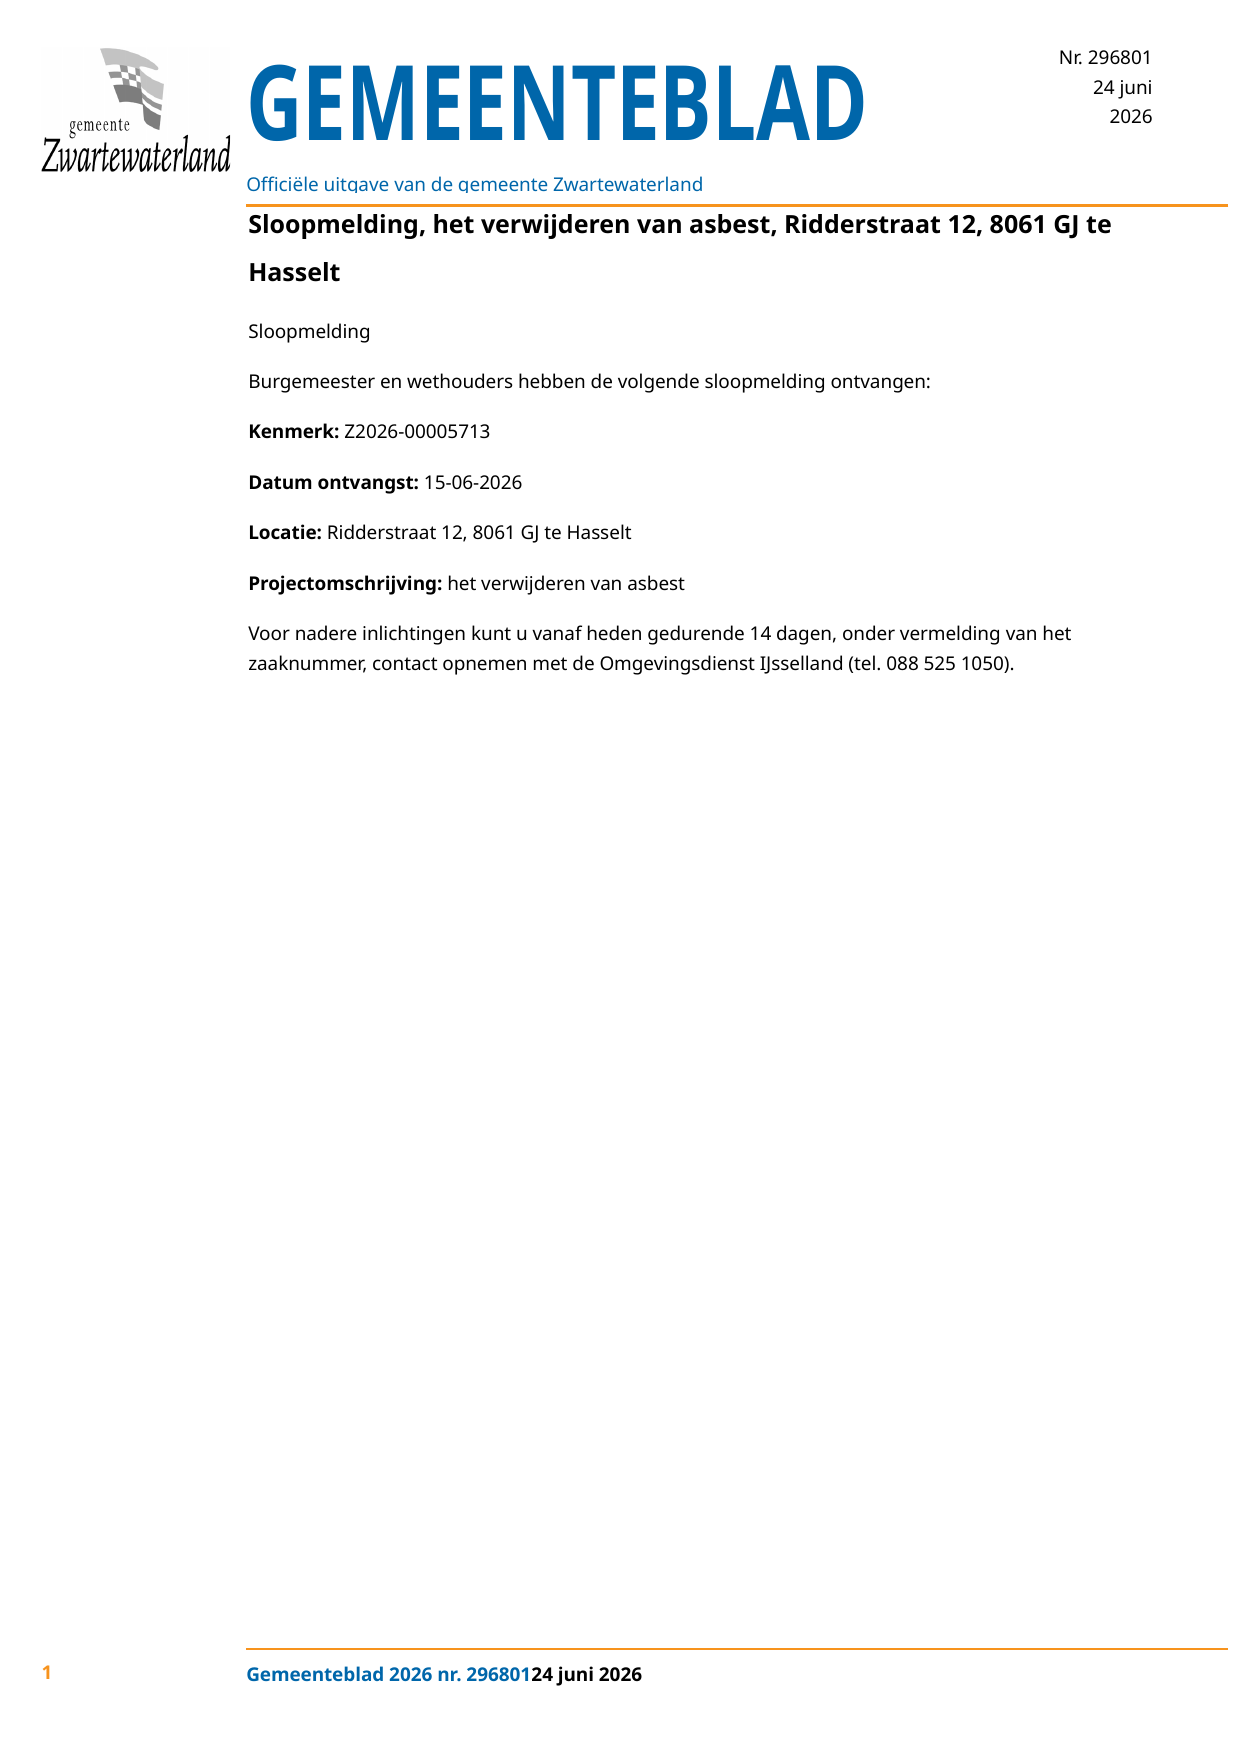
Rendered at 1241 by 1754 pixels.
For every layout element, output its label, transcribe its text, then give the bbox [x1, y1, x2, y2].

text Kenmerk: Z2026-00005713 [248, 419, 1152, 444]
text Projectomschrijving: het verwijderen van asbest [248, 570, 1152, 596]
text Sloopmelding [248, 318, 1152, 344]
text Datum ontvangst: 15-06-2026 [248, 469, 1152, 495]
text Sloopmelding, het verwijderen van asbest, Ridderstraat 12, 8061 GJ te Hasselt [248, 207, 1152, 288]
text Locatie: Ridderstraat 12, 8061 GJ te Hasselt [248, 519, 1152, 545]
picture [41, 47, 231, 172]
text Burgemeester en wethouders hebben de volgende sloopmelding ontvangen: [248, 368, 1152, 394]
text Voor nadere inlichtingen kunt u vanaf heden gedurende 14 dagen, onder vermelding van het zaaknummer, contact opnemen met de Omgevingsdienst IJsselland (tel. 088 525 1050). [248, 620, 1152, 676]
